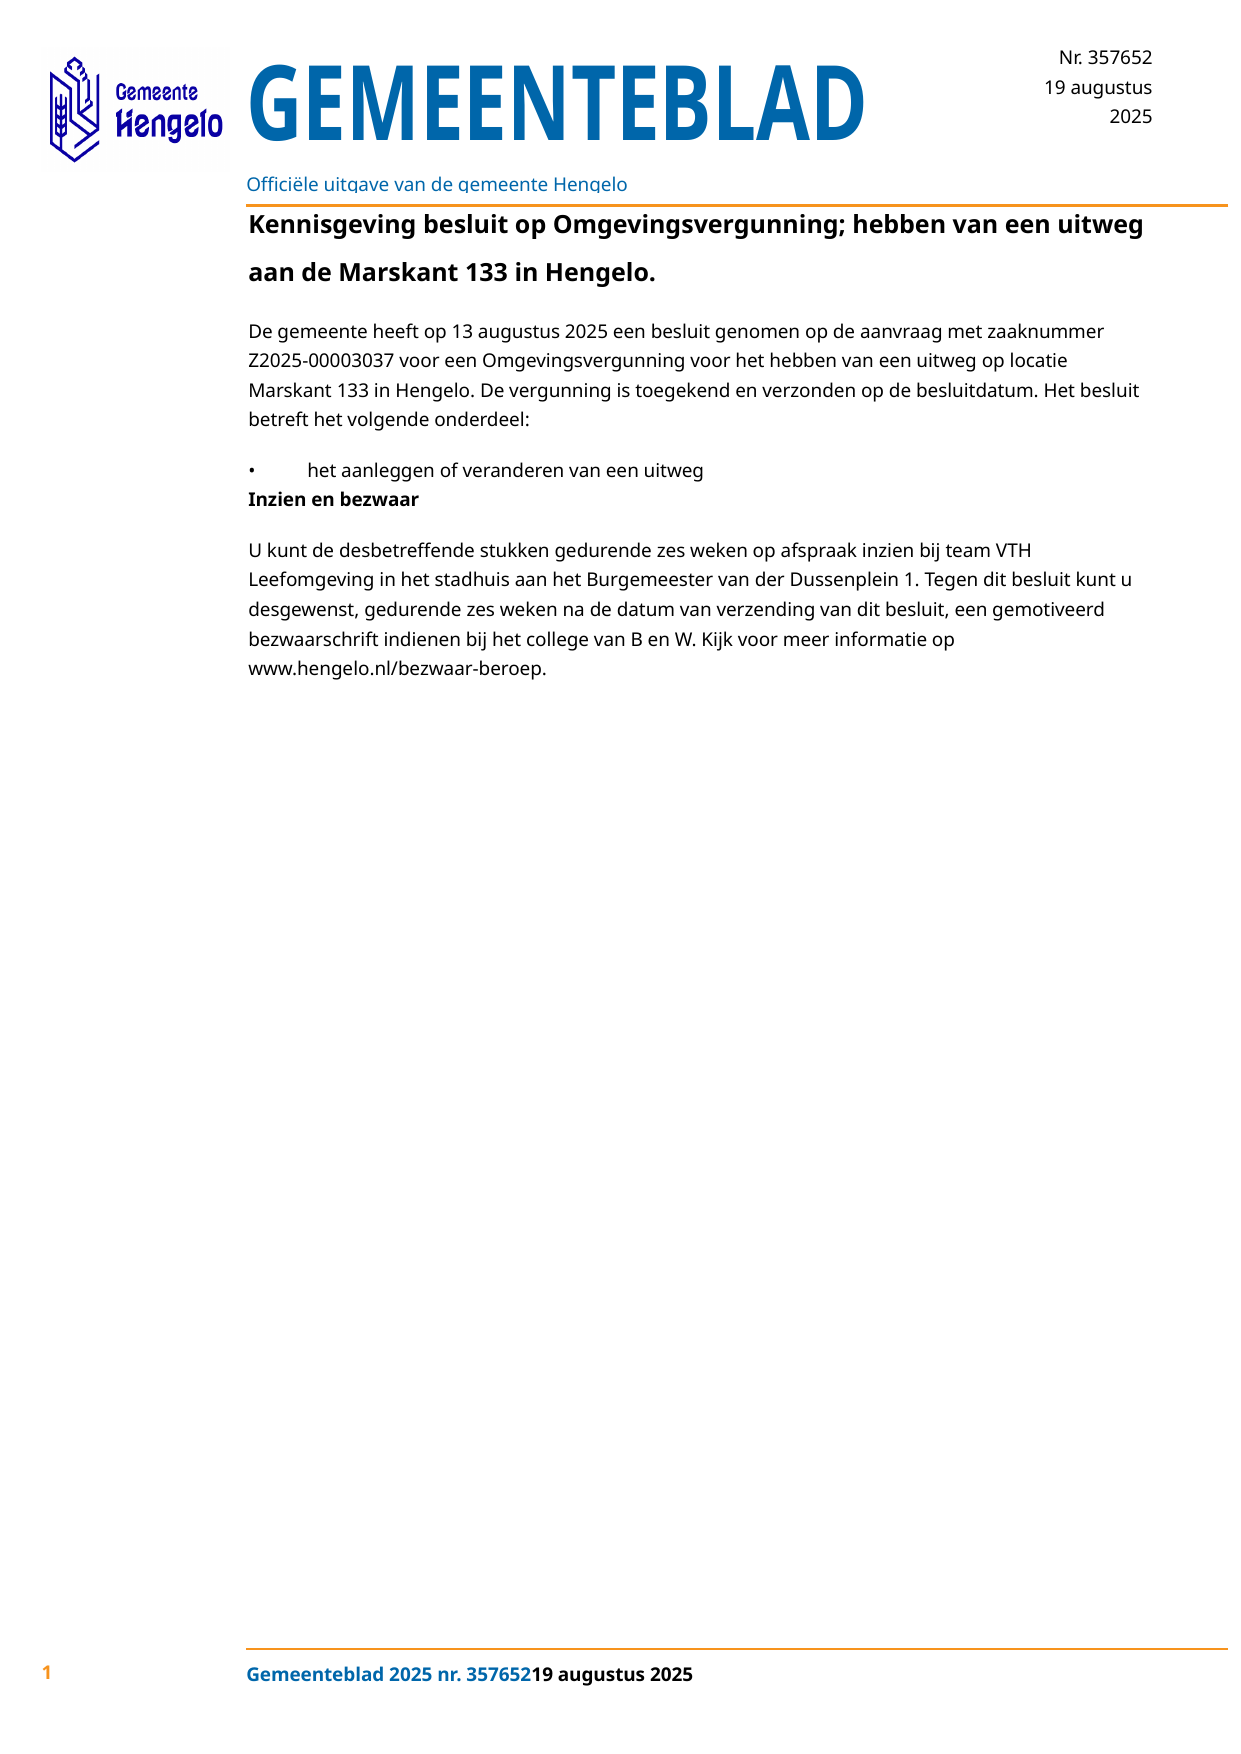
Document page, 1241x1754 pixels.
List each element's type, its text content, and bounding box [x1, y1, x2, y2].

picture [41, 47, 231, 172]
text De gemeente heeft op 13 augustus 2025 een besluit genomen op de aanvraag met zaaknummer Z2025-00003037 voor een Omgevingsvergunning voor het hebben van een uitweg op locatie Marskant 133 in Hengelo. De vergunning is toegekend en verzonden op de besluitdatum. Het besluit betreft het volgende onderdeel: [248, 318, 1152, 432]
list het aanleggen of veranderen van een uitweg [248, 457, 1152, 483]
text Kennisgeving besluit op Omgevingsvergunning; hebben van een uitweg aan de Marskant 133 in Hengelo. [248, 207, 1152, 288]
text U kunt de desbetreffende stukken gedurende zes weken op afspraak inzien bij team VTH Leefomgeving in het stadhuis aan het Burgemeester van der Dussenplein 1. Tegen dit besluit kunt u desgewenst, gedurende zes weken na de datum van verzending van dit besluit, een gemotiveerd bezwaarschrift indienen bij het college van B en W. Kijk voor meer informatie op www.hengelo.nl/bezwaar-beroep. [248, 537, 1152, 681]
text Inzien en bezwaar [248, 487, 1152, 512]
